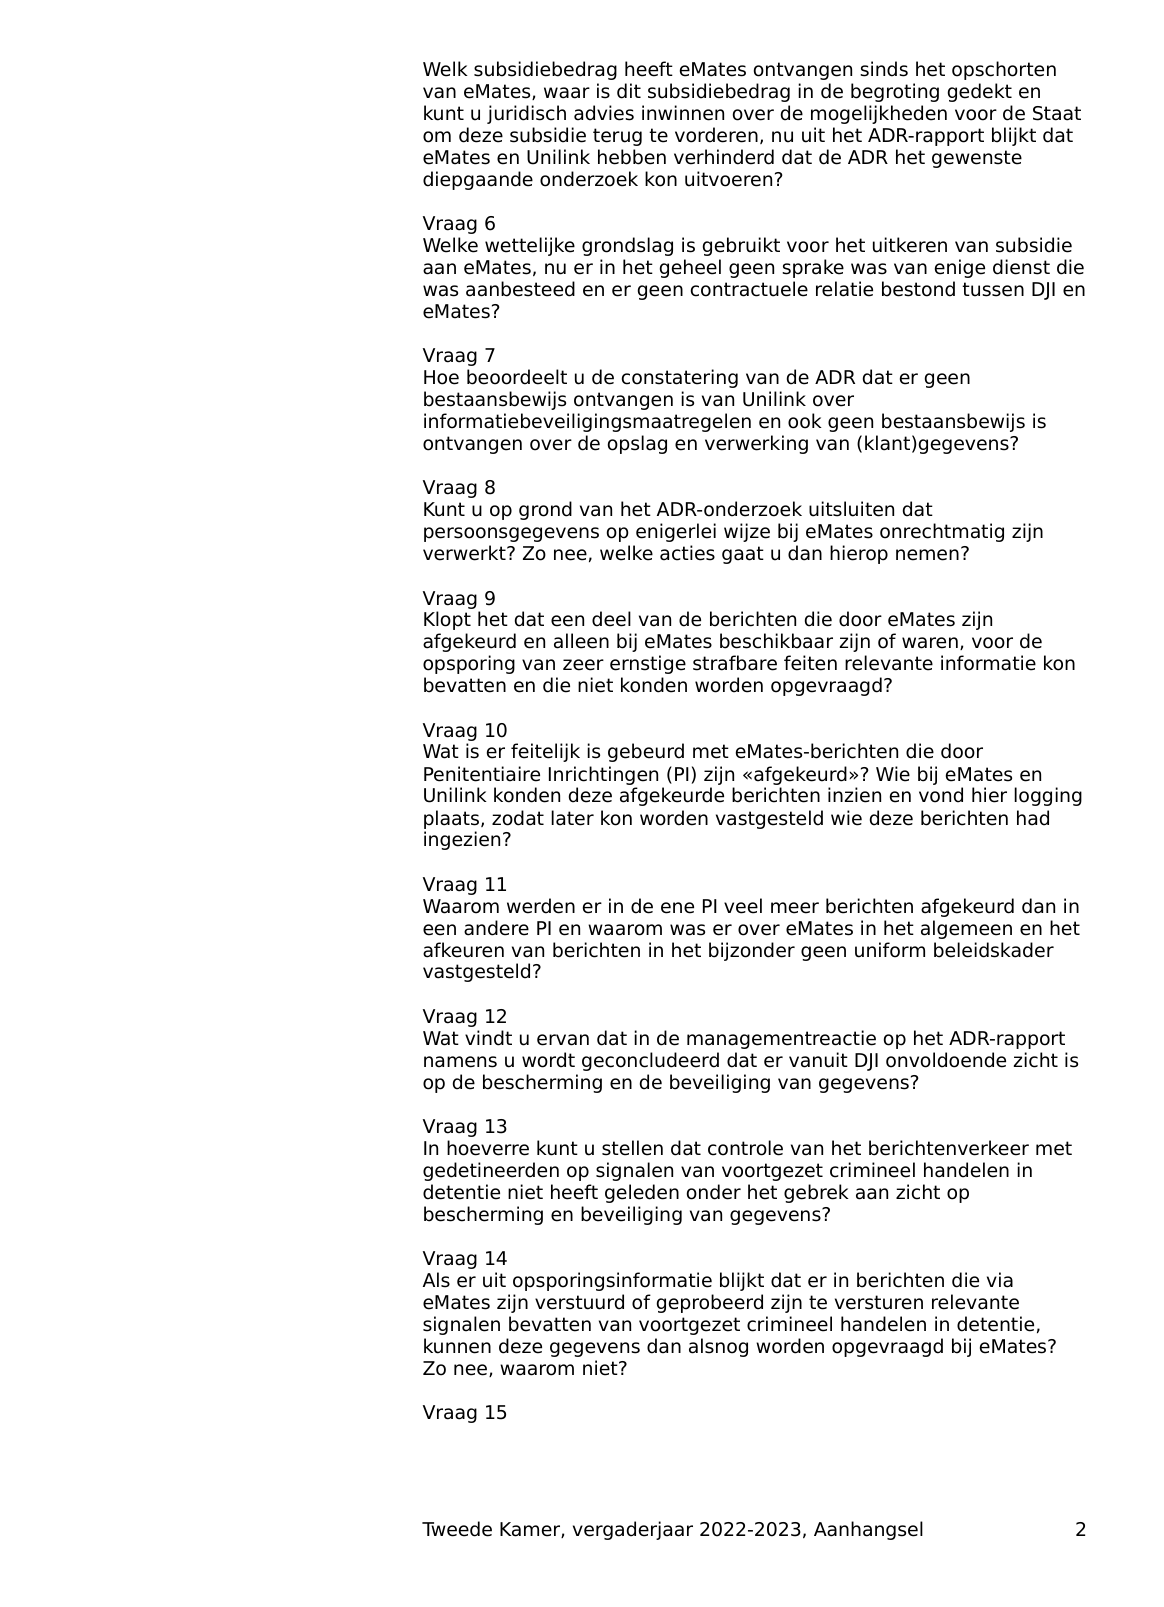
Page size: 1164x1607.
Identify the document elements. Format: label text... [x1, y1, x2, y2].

text Waarom werden er in de ene PI veel meer berichten afgekeurd dan in een andere PI en waarom was er over eMates in het algemeen en het afkeuren van berichten in het bijzonder geen uniform beleidskader vastgesteld? [422, 896, 1087, 983]
text Vraag 15 [422, 1402, 1087, 1424]
text Hoe beoordeelt u de constatering van de ADR dat er geen bestaansbewijs ontvangen is van Unilink over informatiebeveiligingsmaatregelen en ook geen bestaansbewijs is ontvangen over de opslag en verwerking van (klant)gegevens? [422, 367, 1087, 455]
text Vraag 14 [422, 1248, 1087, 1270]
text Vraag 8 [422, 477, 1087, 499]
text Klopt het dat een deel van de berichten die door eMates zijn afgekeurd en alleen bij eMates beschikbaar zijn of waren, voor de opsporing van zeer ernstige strafbare feiten relevante informatie kon bevatten en die niet konden worden opgevraagd? [422, 609, 1087, 697]
text Vraag 11 [422, 873, 1087, 896]
text Als er uit opsporingsinformatie blijkt dat er in berichten die via eMates zijn verstuurd of geprobeerd zijn te versturen relevante signalen bevatten van voortgezet crimineel handelen in detentie, kunnen deze gegevens dan alsnog worden opgevraagd bij eMates? Zo nee, waarom niet? [422, 1270, 1087, 1380]
text Vraag 9 [422, 587, 1087, 609]
text Vraag 7 [422, 345, 1087, 367]
text Vraag 13 [422, 1116, 1087, 1138]
text Vraag 10 [422, 719, 1087, 741]
text Wat vindt u ervan dat in de managementreactie op het ADR-rapport namens u wordt geconcludeerd dat er vanuit DJI onvoldoende zicht is op de bescherming en de beveiliging van gegevens? [422, 1028, 1087, 1093]
text Welke wettelijke grondslag is gebruikt voor het uitkeren van subsidie aan eMates, nu er in het geheel geen sprake was van enige dienst die was aanbesteed en er geen contractuele relatie bestond tussen DJI en eMates? [422, 235, 1087, 323]
text Wat is er feitelijk is gebeurd met eMates-berichten die door Penitentiaire Inrichtingen (PI) zijn «afgekeurd»? Wie bij eMates en Unilink konden deze afgekeurde berichten inzien en vond hier logging plaats, zodat later kon worden vastgesteld wie deze berichten had ingezien? [422, 741, 1087, 851]
text Kunt u op grond van het ADR-onderzoek uitsluiten dat persoonsgegevens op enigerlei wijze bij eMates onrechtmatig zijn verwerkt? Zo nee, welke acties gaat u dan hierop nemen? [422, 499, 1087, 565]
text Vraag 6 [422, 213, 1087, 235]
text Welk subsidiebedrag heeft eMates ontvangen sinds het opschorten van eMates, waar is dit subsidiebedrag in de begroting gedekt en kunt u juridisch advies inwinnen over de mogelijkheden voor de Staat om deze subsidie terug te vorderen, nu uit het ADR-rapport blijkt dat eMates en Unilink hebben verhinderd dat de ADR het gewenste diepgaande onderzoek kon uitvoeren? [422, 59, 1087, 191]
text Vraag 12 [422, 1006, 1087, 1028]
text In hoeverre kunt u stellen dat controle van het berichtenverkeer met gedetineerden op signalen van voortgezet crimineel handelen in detentie niet heeft geleden onder het gebrek aan zicht op bescherming en beveiliging van gegevens? [422, 1138, 1087, 1226]
